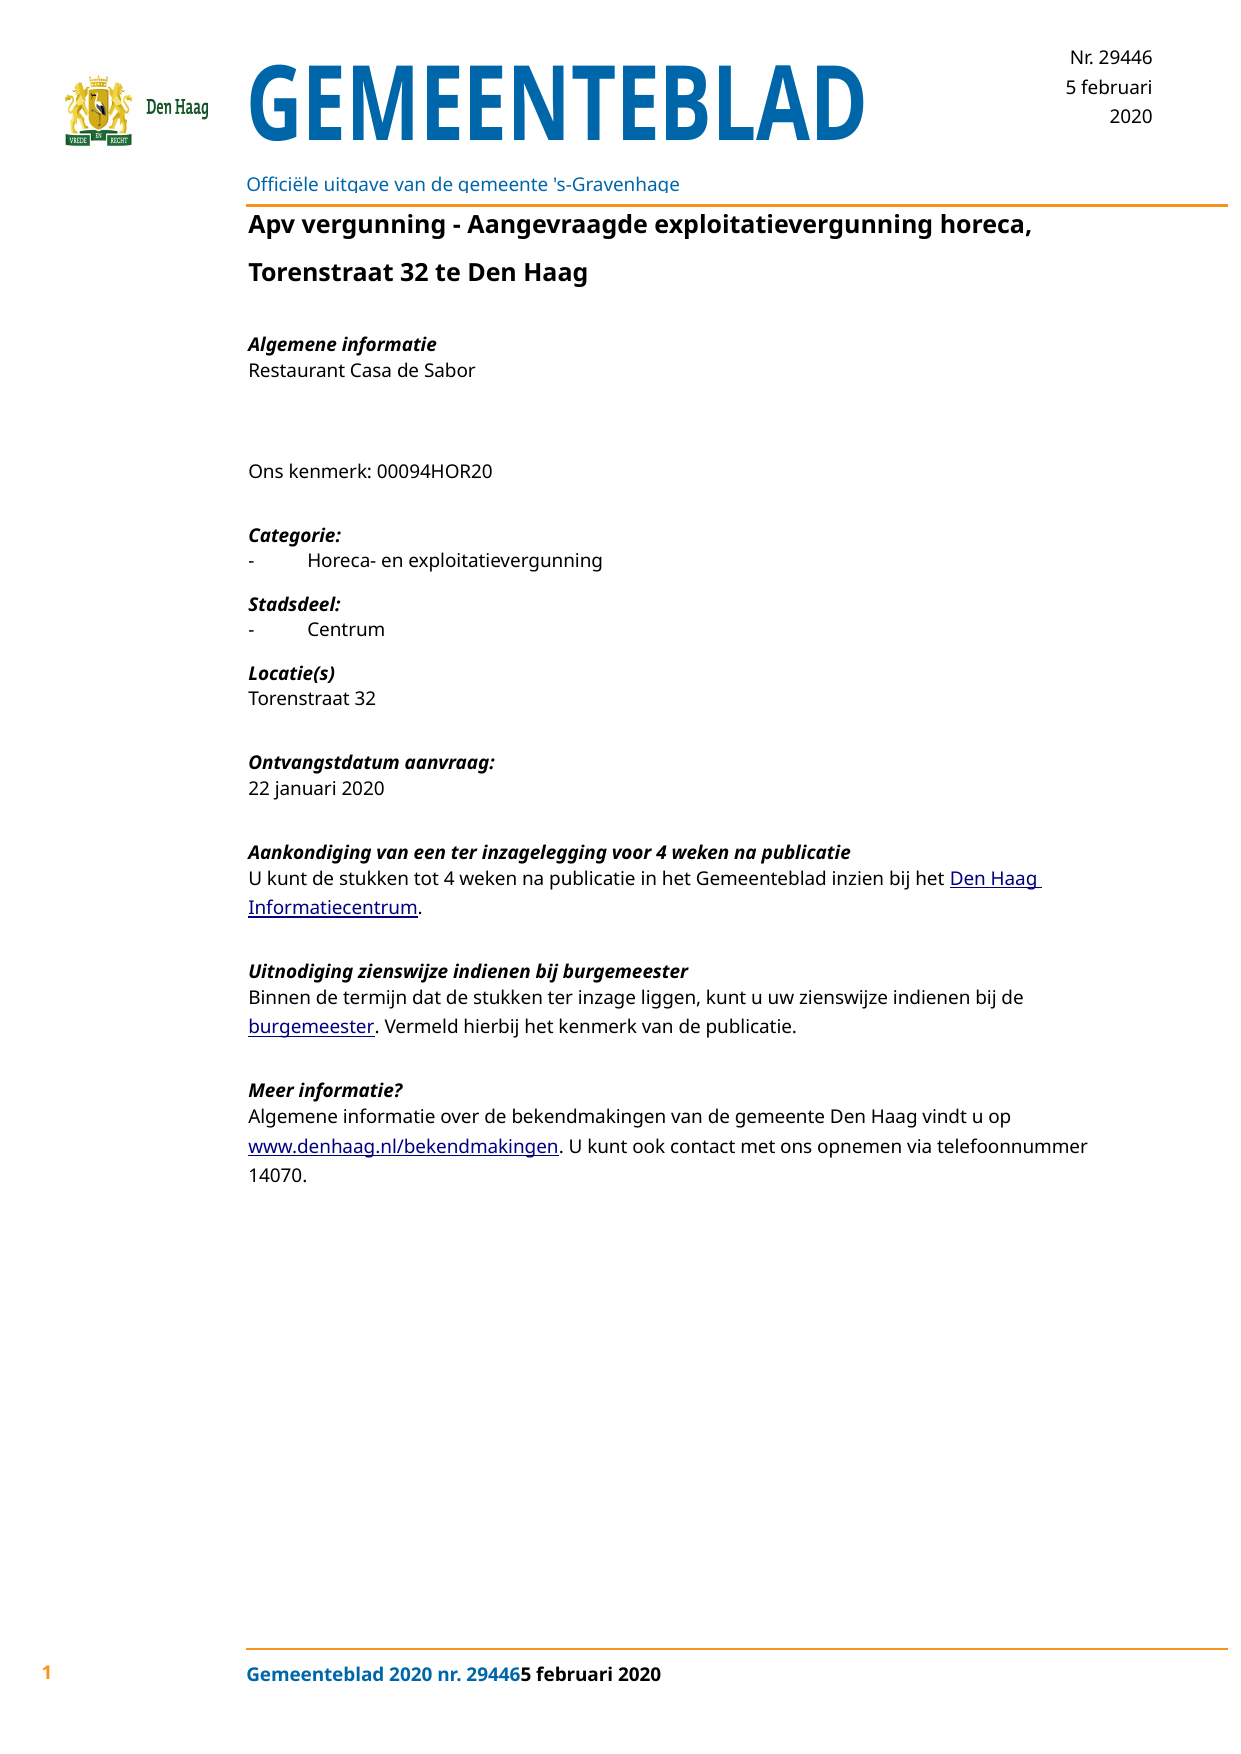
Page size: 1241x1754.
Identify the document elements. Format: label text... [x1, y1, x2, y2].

text Stadsdeel: [248, 591, 1152, 617]
text 22 januari 2020 [248, 775, 1152, 801]
text Categorie: [248, 522, 1152, 548]
text Algemene informatie over de bekendmakingen van de gemeente Den Haag vindt u op www.denhaag.nl/bekendmakingen. U kunt ook contact met ons opnemen via telefoonnummer 14070. [248, 1103, 1152, 1188]
text Restaurant Casa de Sabor [248, 357, 1152, 383]
text Binnen de termijn dat de stukken ter inzage liggen, kunt u uw zienswijze indienen bij de burgemeester. Vermeld hierbij het kenmerk van de publicatie. [248, 984, 1152, 1039]
text Meer informatie? [248, 1078, 1152, 1103]
text Ons kenmerk: 00094HOR20 [248, 458, 1152, 484]
text Algemene informatie [248, 331, 1152, 357]
text Torenstraat 32 [248, 685, 1152, 711]
text Apv vergunning - Aangevraagde exploitatievergunning horeca, Torenstraat 32 te Den Haag [248, 207, 1152, 288]
list Horeca- en exploitatievergunning [248, 548, 1152, 573]
text Locatie(s) [248, 660, 1152, 685]
text Ontvangstdatum aanvraag: [248, 749, 1152, 775]
text U kunt de stukken tot 4 weken na publicatie in het Gemeenteblad inzien bij het Den Haag Informatiecentrum. [248, 865, 1152, 920]
picture [41, 47, 231, 172]
list Centrum [248, 617, 1152, 642]
text Aankondiging van een ter inzagelegging voor 4 weken na publicatie [248, 839, 1152, 865]
text Uitnodiging zienswijze indienen bij burgemeester [248, 958, 1152, 984]
